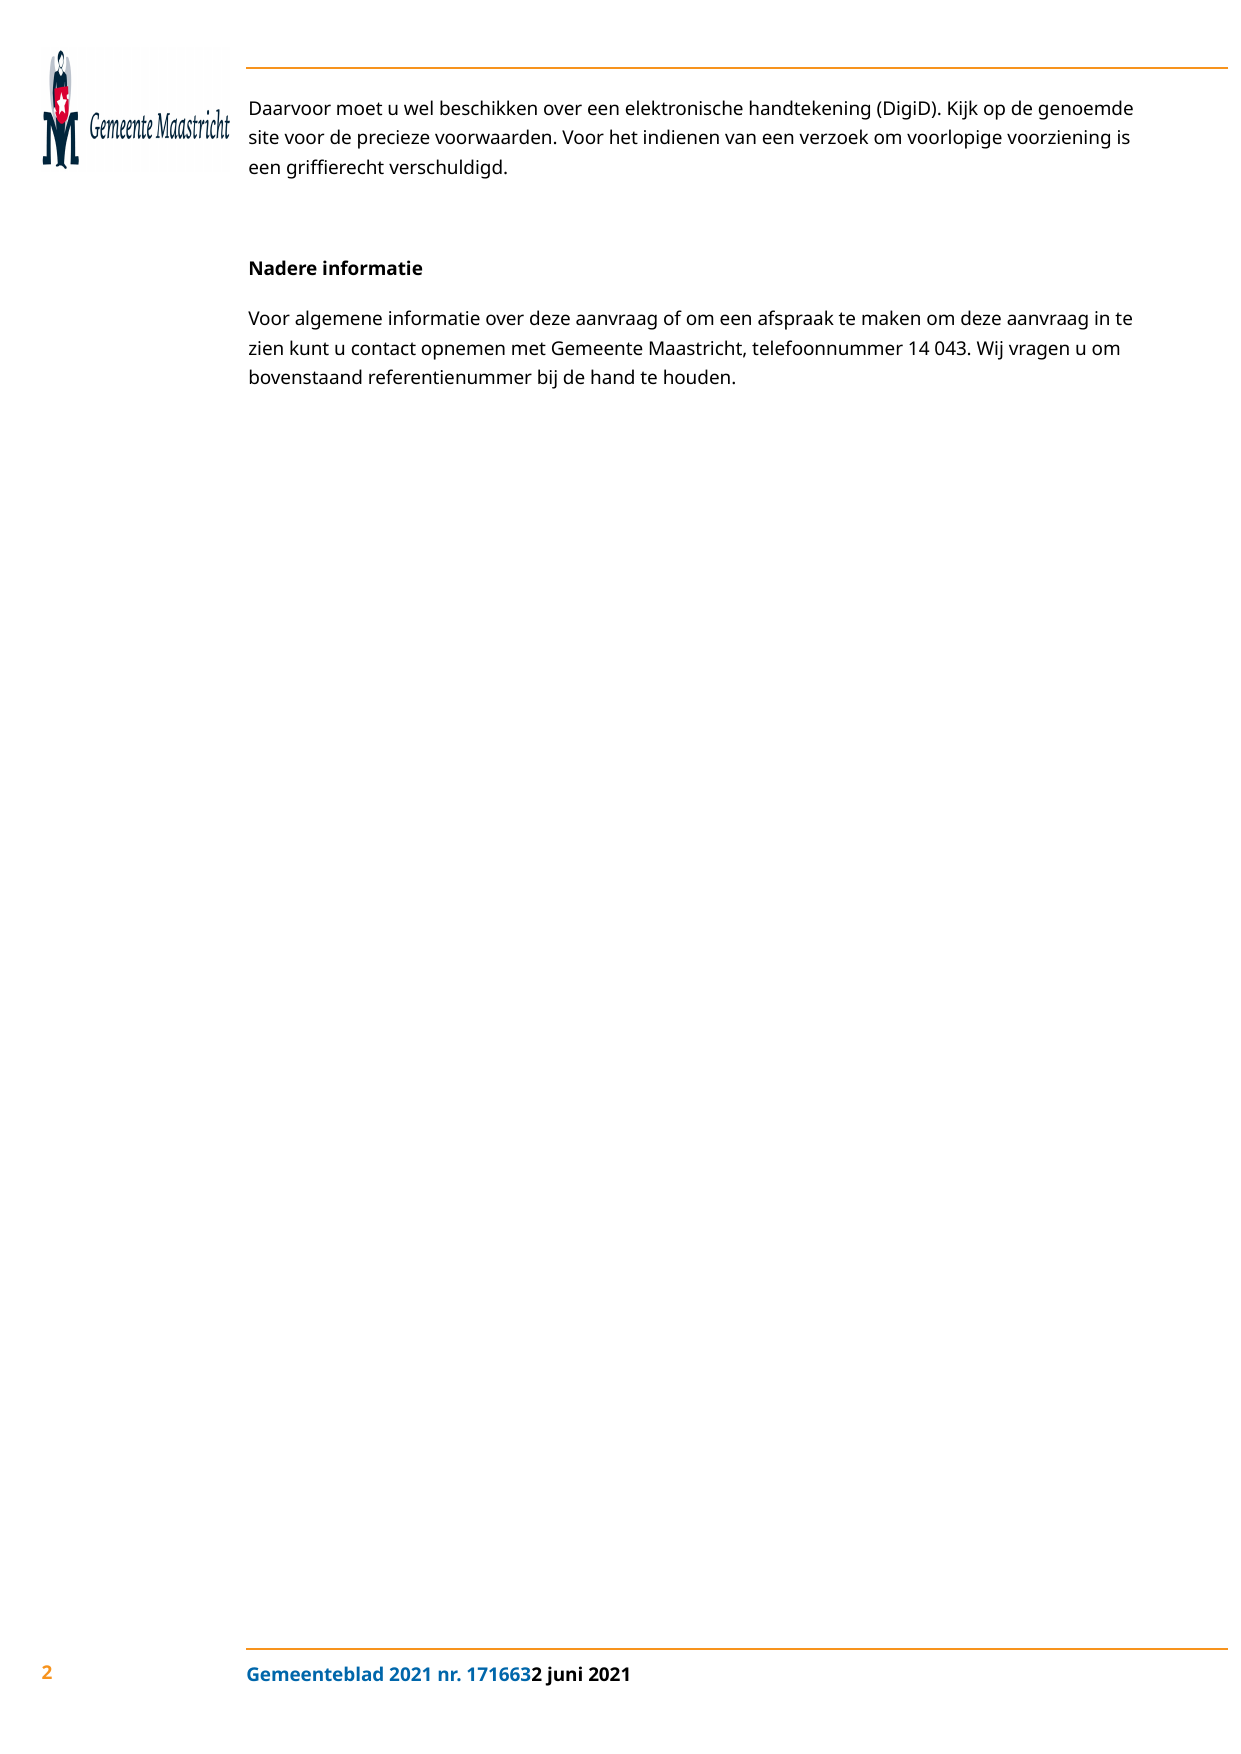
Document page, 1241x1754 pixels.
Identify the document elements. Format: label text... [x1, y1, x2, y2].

text Daarvoor moet u wel beschikken over een elektronische handtekening (DigiD). Kijk op de genoemde site voor de precieze voorwaarden. Voor het indienen van een verzoek om voorlopige voorziening is een griffierecht verschuldigd. [248, 95, 1152, 180]
text Voor algemene informatie over deze aanvraag of om een afspraak te maken om deze aanvraag in te zien kunt u contact opnemen met Gemeente Maastricht, telefoonnummer 14 043. Wij vragen u om bovenstaand referentienummer bij de hand te houden. [248, 305, 1152, 390]
picture [41, 47, 231, 172]
text Nadere informatie [248, 255, 1152, 281]
